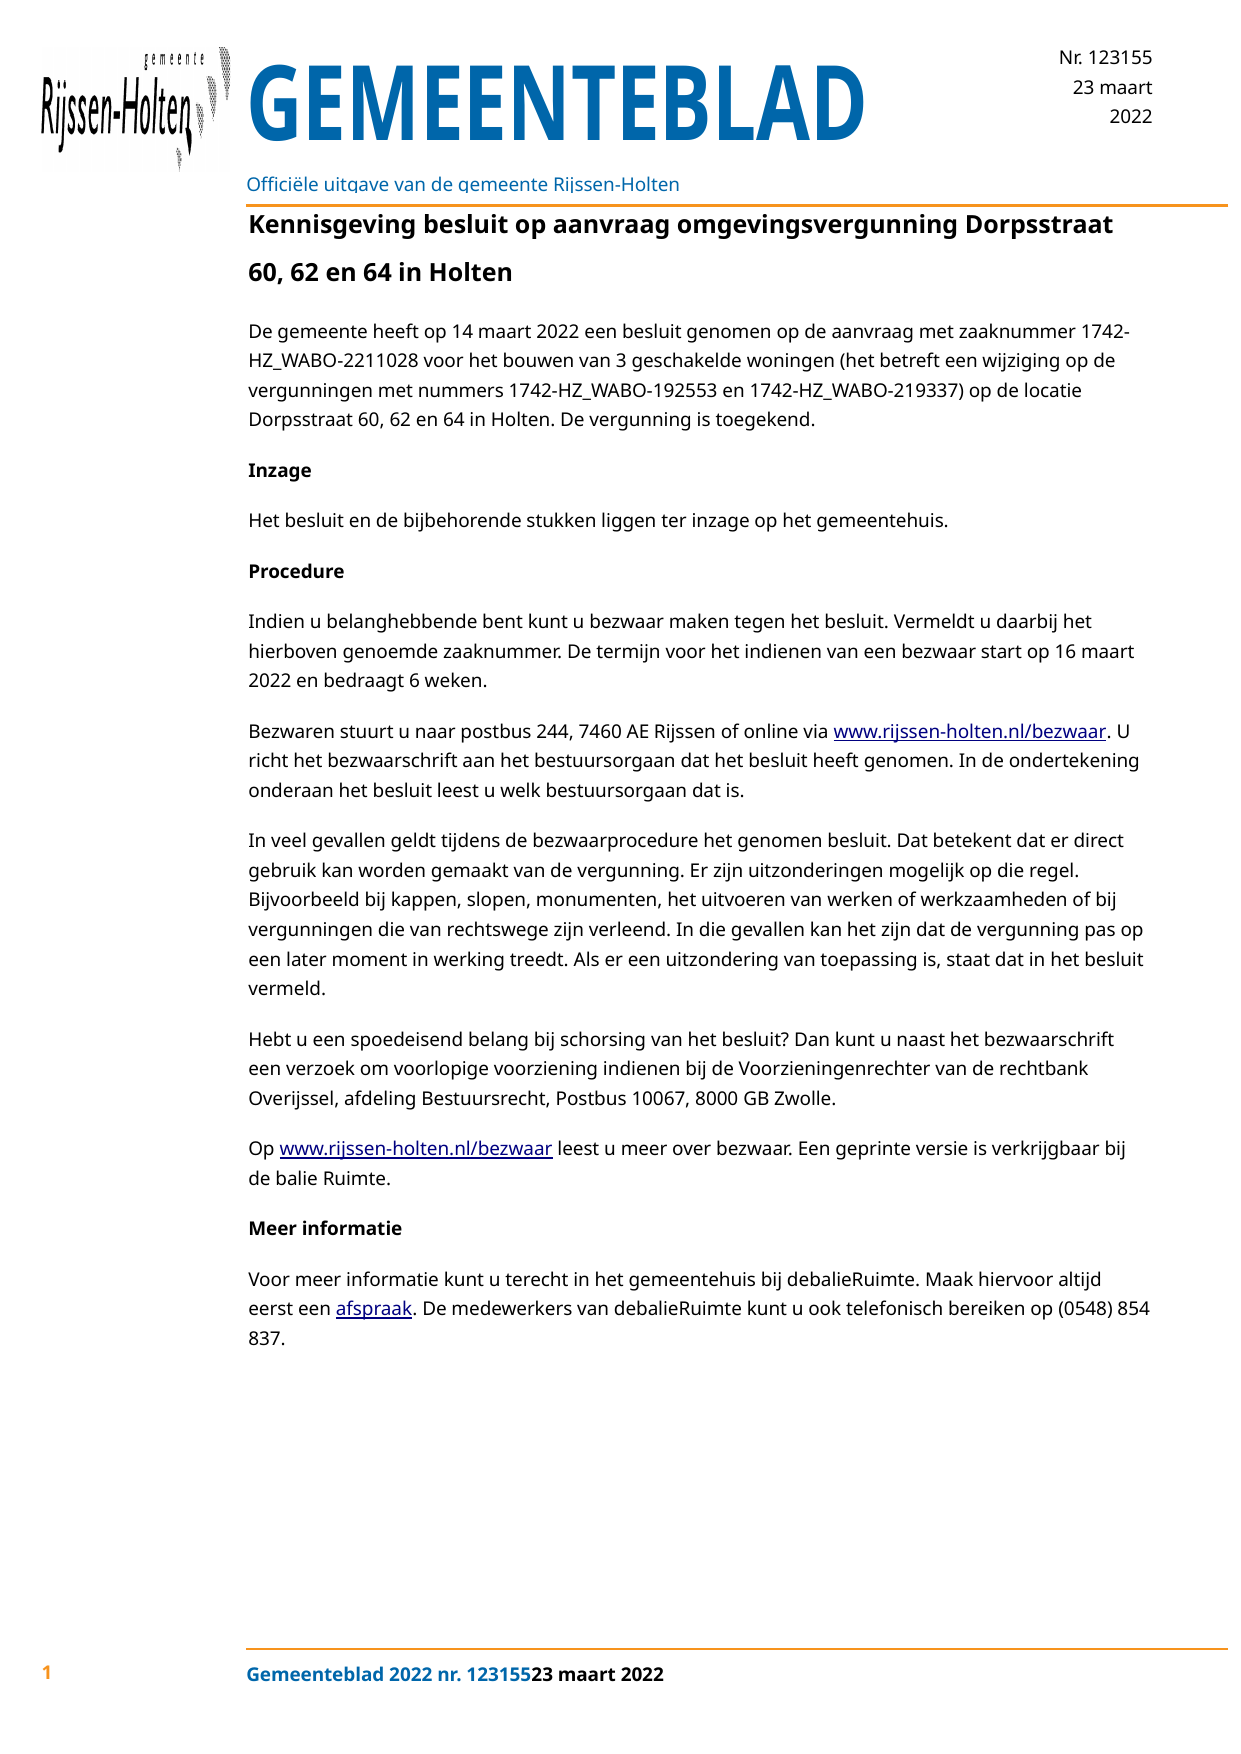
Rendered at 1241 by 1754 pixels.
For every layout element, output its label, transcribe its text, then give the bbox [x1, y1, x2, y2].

text Voor meer informatie kunt u terecht in het gemeentehuis bij debalieRuimte. Maak hiervoor altijd eerst een afspraak. De medewerkers van debalieRuimte kunt u ook telefonisch bereiken op (0548) 854 837. [248, 1266, 1152, 1351]
picture [41, 47, 231, 172]
text Hebt u een spoedeisend belang bij schorsing van het besluit? Dan kunt u naast het bezwaarschrift een verzoek om voorlopige voorziening indienen bij de Voorzieningenrechter van de rechtbank Overijssel, afdeling Bestuursrecht, Postbus 10067, 8000 GB Zwolle. [248, 1026, 1152, 1111]
text Procedure [248, 558, 1152, 584]
text Op www.rijssen-holten.nl/bezwaar leest u meer over bezwaar. Een geprinte versie is verkrijgbaar bij de balie Ruimte. [248, 1135, 1152, 1191]
text Bezwaren stuurt u naar postbus 244, 7460 AE Rijssen of online via www.rijssen-holten.nl/bezwaar. U richt het bezwaarschrift aan het bestuursorgaan dat het besluit heeft genomen. In de ondertekening onderaan het besluit leest u welk bestuursorgaan dat is. [248, 718, 1152, 803]
text In veel gevallen geldt tijdens de bezwaarprocedure het genomen besluit. Dat betekent dat er direct gebruik kan worden gemaakt van de vergunning. Er zijn uitzonderingen mogelijk op die regel. Bijvoorbeeld bij kappen, slopen, monumenten, het uitvoeren van werken of werkzaamheden of bij vergunningen die van rechtswege zijn verleend. In die gevallen kan het zijn dat de vergunning pas op een later moment in werking treedt. Als er een uitzondering van toepassing is, staat dat in het besluit vermeld. [248, 827, 1152, 1001]
text Inzage [248, 457, 1152, 483]
text Meer informatie [248, 1215, 1152, 1241]
text De gemeente heeft op 14 maart 2022 een besluit genomen op de aanvraag met zaaknummer 1742-HZ_WABO-2211028 voor het bouwen van 3 geschakelde woningen (het betreft een wijziging op de vergunningen met nummers 1742-HZ_WABO-192553 en 1742-HZ_WABO-219337) op de locatie Dorpsstraat 60, 62 en 64 in Holten. De vergunning is toegekend. [248, 318, 1152, 432]
text Indien u belanghebbende bent kunt u bezwaar maken tegen het besluit. Vermeldt u daarbij het hierboven genoemde zaaknummer. De termijn voor het indienen van een bezwaar start op 16 maart 2022 en bedraagt 6 weken. [248, 608, 1152, 693]
text Het besluit en de bijbehorende stukken liggen ter inzage op het gemeentehuis. [248, 507, 1152, 533]
text Kennisgeving besluit op aanvraag omgevingsvergunning Dorpsstraat 60, 62 en 64 in Holten [248, 207, 1152, 288]
